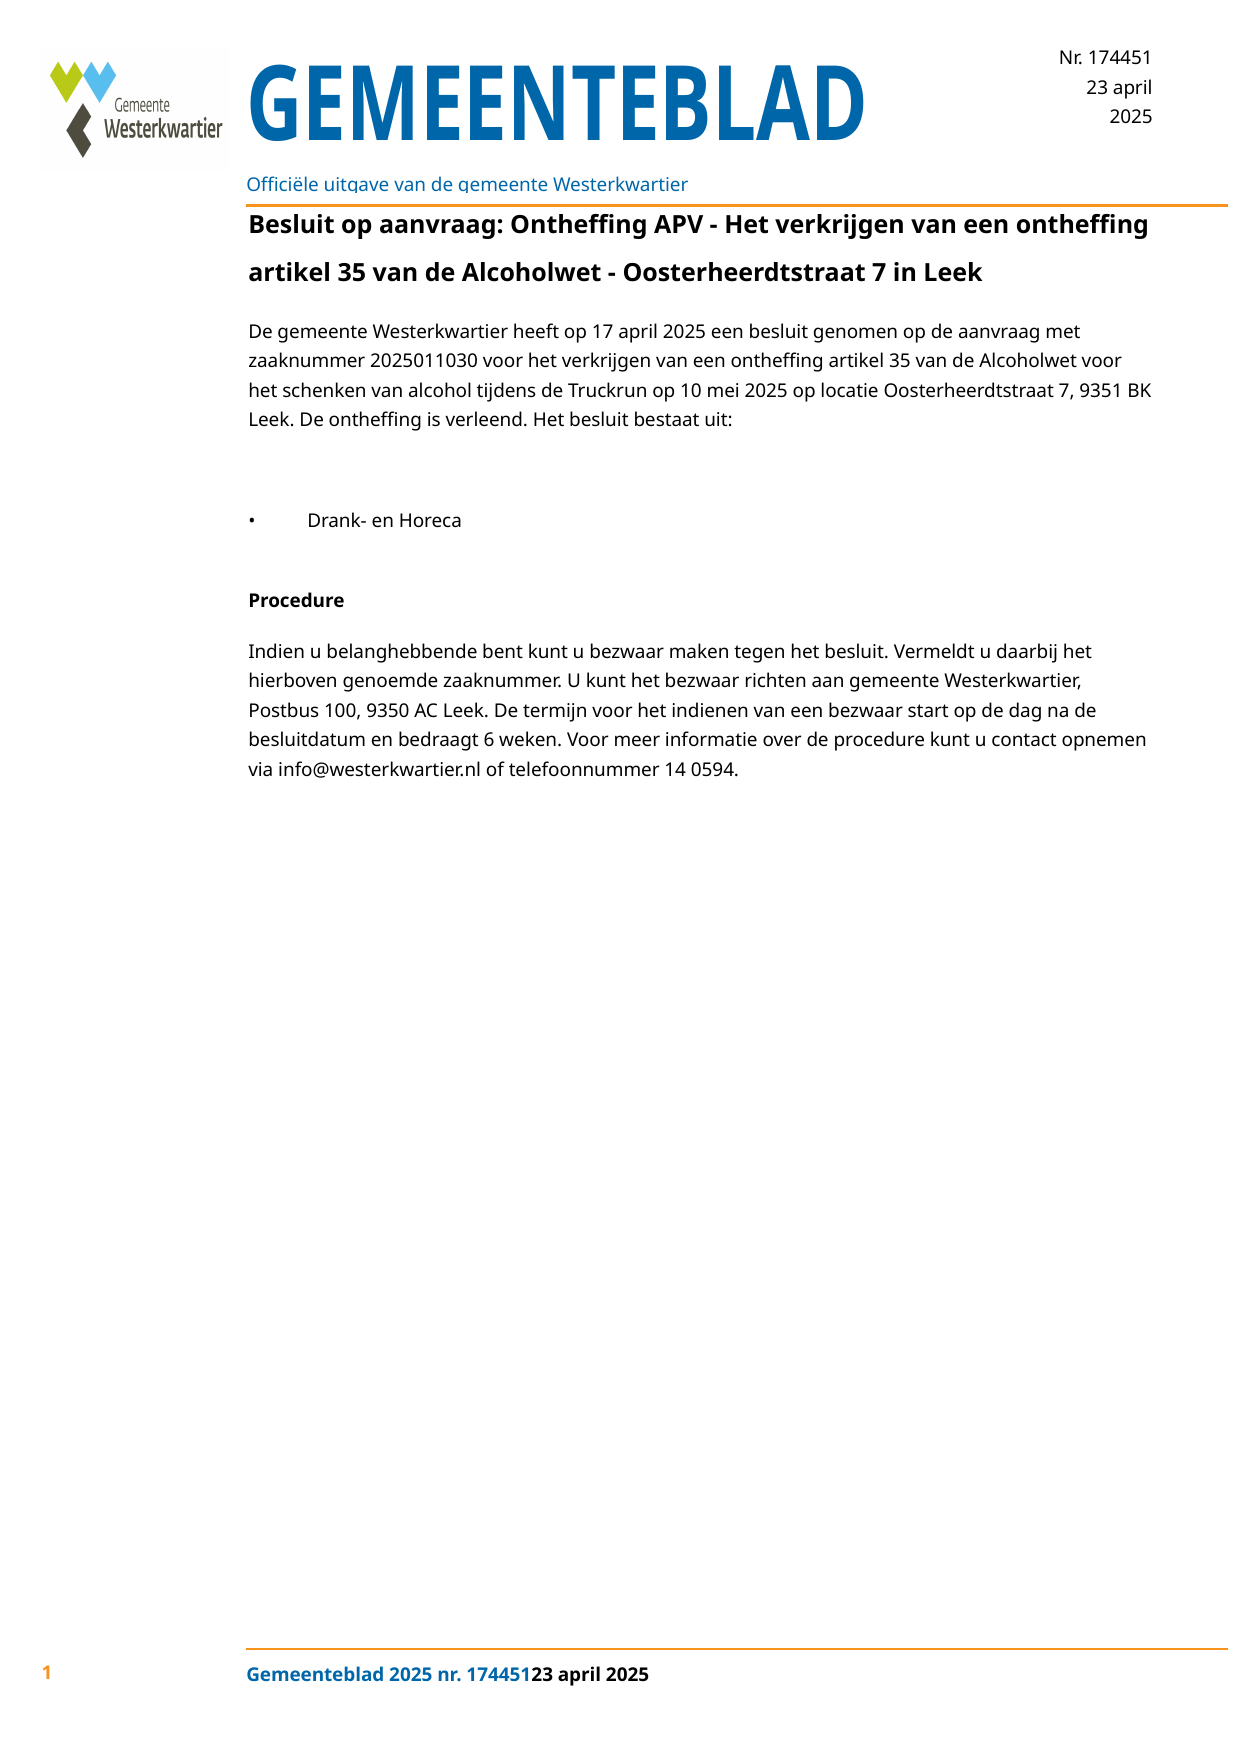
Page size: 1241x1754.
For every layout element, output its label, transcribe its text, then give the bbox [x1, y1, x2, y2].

text De gemeente Westerkwartier heeft op 17 april 2025 een besluit genomen op de aanvraag met zaaknummer 2025011030 voor het verkrijgen van een ontheffing artikel 35 van de Alcoholwet voor het schenken van alcohol tijdens de Truckrun op 10 mei 2025 op locatie Oosterheerdtstraat 7, 9351 BK Leek. De ontheffing is verleend. Het besluit bestaat uit: [248, 318, 1152, 432]
list Drank- en Horeca [248, 507, 1152, 533]
picture [41, 47, 231, 172]
text Besluit op aanvraag: Ontheffing APV - Het verkrijgen van een ontheffing artikel 35 van de Alcoholwet - Oosterheerdtstraat 7 in Leek [248, 207, 1152, 288]
text Procedure [248, 587, 1152, 613]
text Indien u belanghebbende bent kunt u bezwaar maken tegen het besluit. Vermeldt u daarbij het hierboven genoemde zaaknummer. U kunt het bezwaar richten aan gemeente Westerkwartier, Postbus 100, 9350 AC Leek. De termijn voor het indienen van een bezwaar start op de dag na de besluitdatum en bedraagt 6 weken. Voor meer informatie over de procedure kunt u contact opnemen via info@westerkwartier.nl of telefoonnummer 14 0594. [248, 638, 1152, 782]
